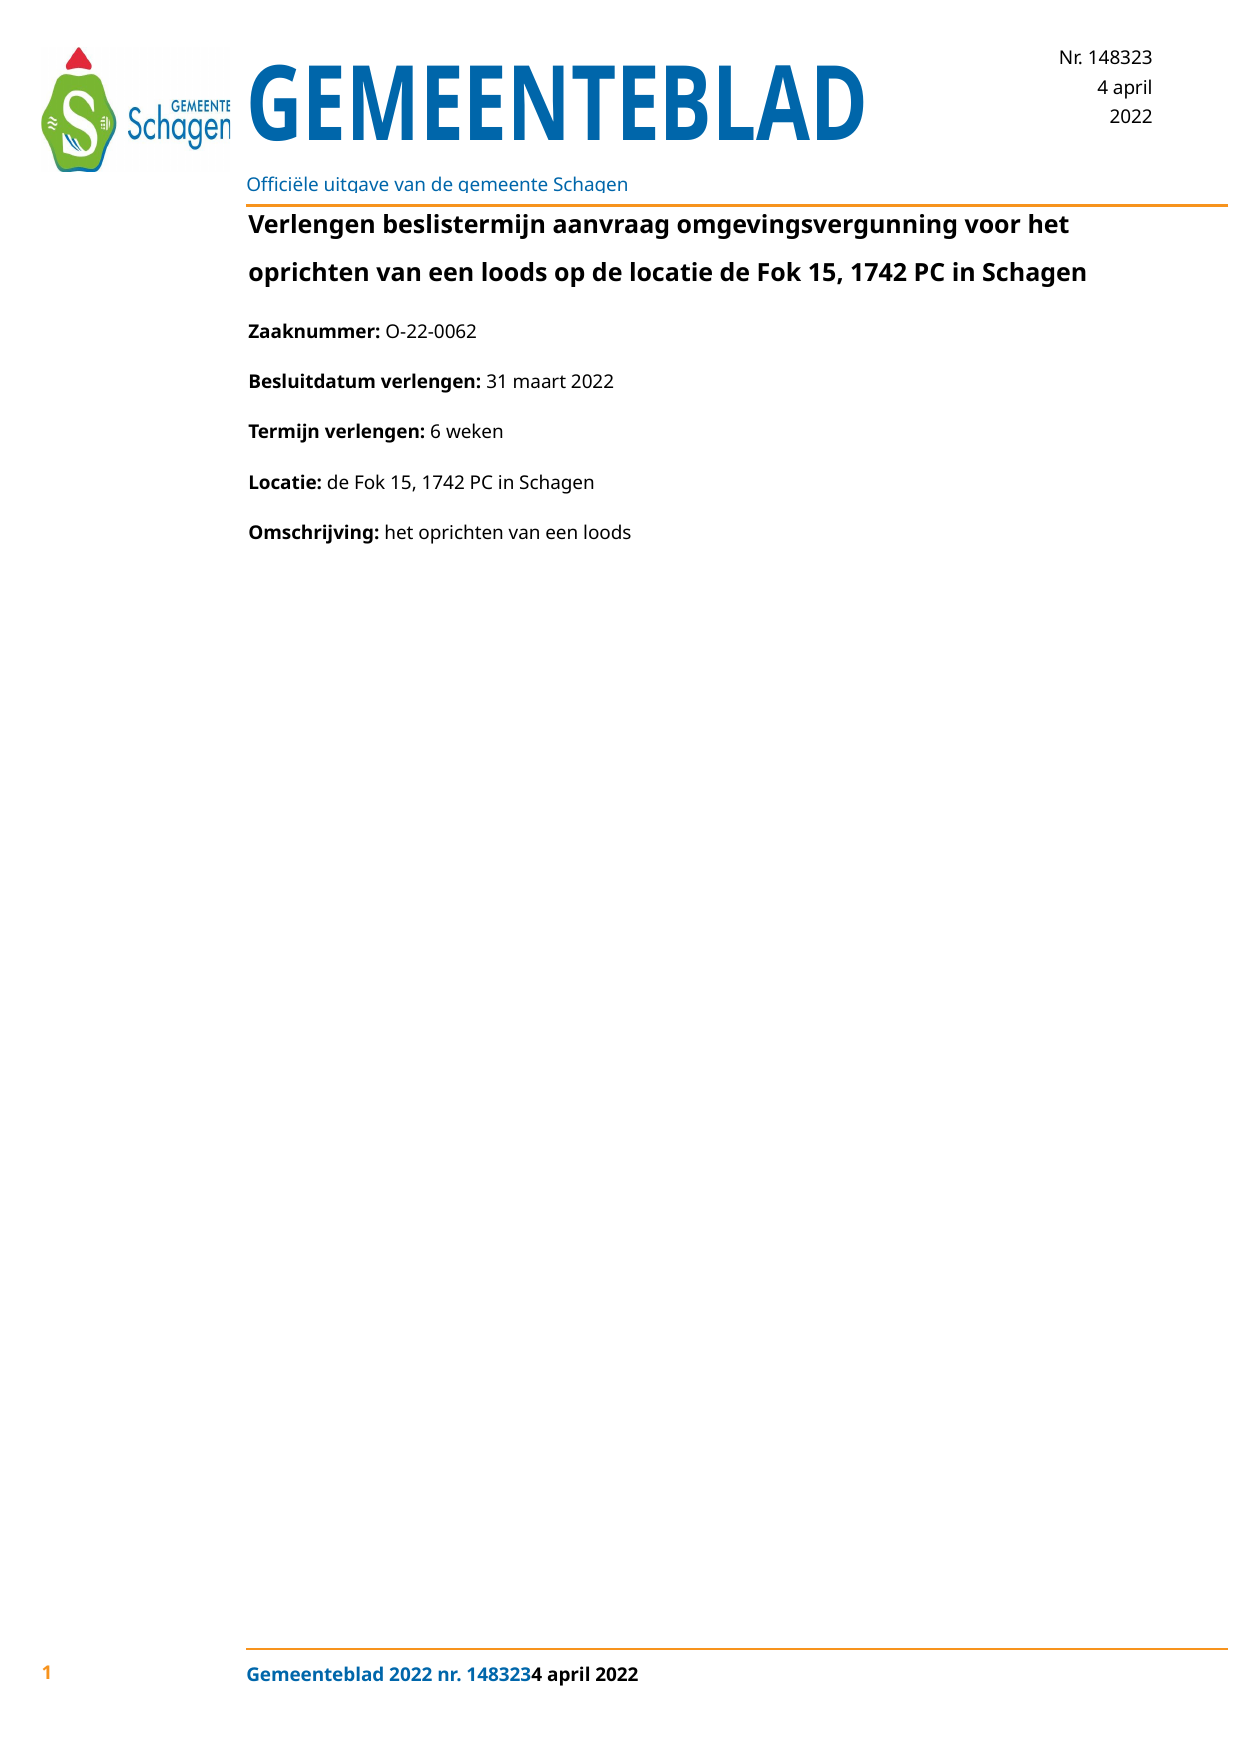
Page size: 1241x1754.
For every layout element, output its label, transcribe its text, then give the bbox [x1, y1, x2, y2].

text Locatie: de Fok 15, 1742 PC in Schagen [248, 469, 1152, 495]
text Verlengen beslistermijn aanvraag omgevingsvergunning voor het oprichten van een loods op de locatie de Fok 15, 1742 PC in Schagen [248, 207, 1152, 288]
text Zaaknummer: O-22-0062 [248, 318, 1152, 344]
text Besluitdatum verlengen: 31 maart 2022 [248, 368, 1152, 394]
text Omschrijving: het oprichten van een loods [248, 519, 1152, 545]
picture [41, 47, 231, 172]
text Termijn verlengen: 6 weken [248, 419, 1152, 444]
